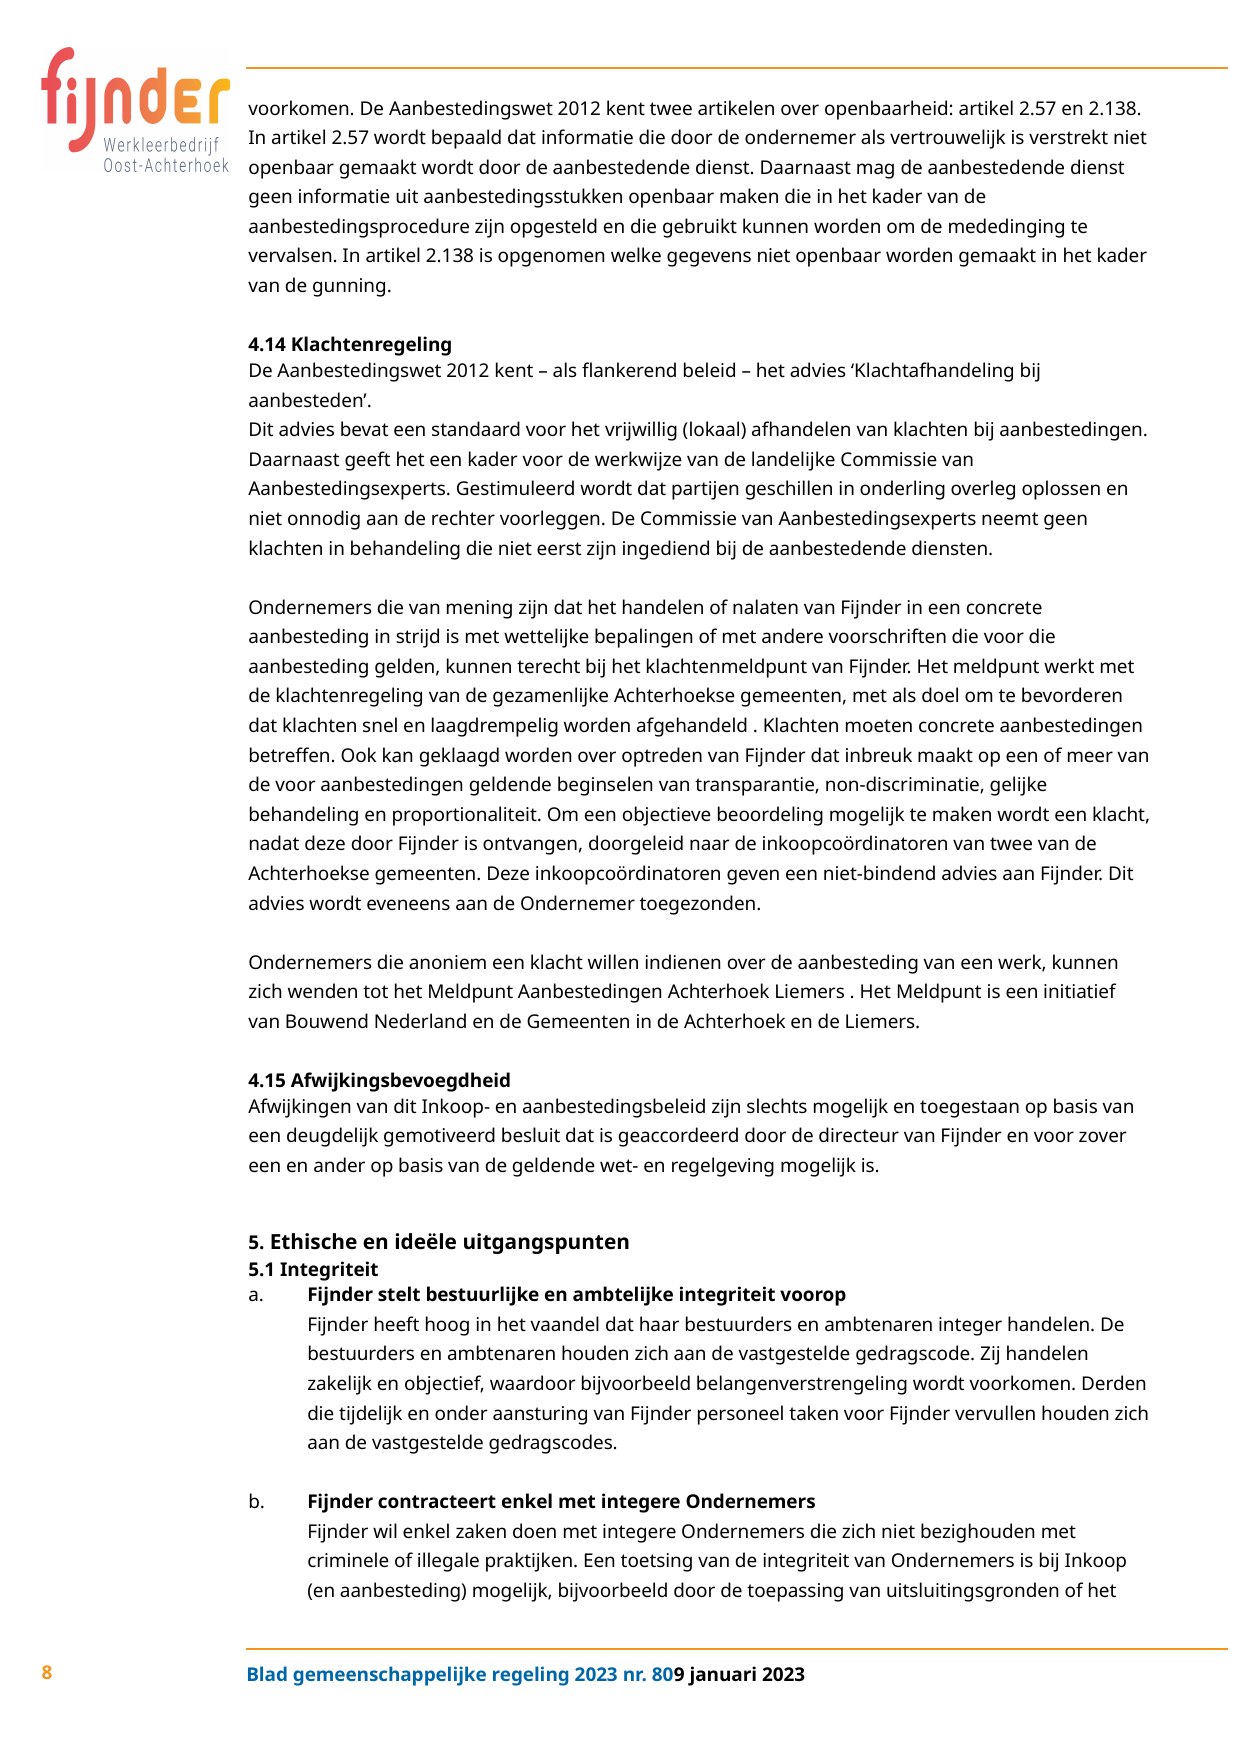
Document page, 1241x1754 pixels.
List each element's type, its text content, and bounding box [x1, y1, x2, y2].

text De Aanbestedingswet 2012 kent – als flankerend beleid – het advies ‘Klachtafhandeling bij aanbesteden’. [248, 357, 1152, 412]
text Ondernemers die van mening zijn dat het handelen of nalaten van Fijnder in een concrete aanbesteding in strijd is met wettelijke bepalingen of met andere voorschriften die voor die aanbesteding gelden, kunnen terecht bij het klachtenmeldpunt van Fijnder. Het meldpunt werkt met de klachtenregeling van de gezamenlijke Achterhoekse gemeenten, met als doel om te bevorderen dat klachten snel en laagdrempelig worden afgehandeld . Klachten moeten concrete aanbestedingen betreffen. Ook kan geklaagd worden over optreden van Fijnder dat inbreuk maakt op een of meer van de voor aanbestedingen geldende beginselen van transparantie, non-discriminatie, gelijke behandeling en proportionaliteit. Om een objectieve beoordeling mogelijk te maken wordt een klacht, nadat deze door Fijnder is ontvangen, doorgeleid naar de inkoopcoördinatoren van twee van de Achterhoekse gemeenten. Deze inkoopcoördinatoren geven een niet-bindend advies aan Fijnder. Dit advies wordt eveneens aan de Ondernemer toegezonden. [248, 594, 1152, 915]
list Fijnder contracteert enkel met integere Ondernemers [248, 1488, 1152, 1514]
text 4.14 Klachtenregeling [248, 331, 1152, 357]
text Afwijkingen van dit Inkoop- en aanbestedingsbeleid zijn slechts mogelijk en toegestaan op basis van een deugdelijk gemotiveerd besluit dat is geaccordeerd door de directeur van Fijnder en voor zover een en ander op basis van de geldende wet- en regelgeving mogelijk is. [248, 1093, 1152, 1178]
text 5. Ethische en ideële uitgangspunten [248, 1227, 1152, 1256]
text 4.15 Afwijkingsbevoegdheid [248, 1067, 1152, 1093]
list Fijnder wil enkel zaken doen met integere Ondernemers die zich niet bezighouden met criminele of illegale praktijken. Een toetsing van de integriteit van Ondernemers is bij Inkoop (en aanbesteding) mogelijk, bijvoorbeeld door de toepassing van uitsluitingsgronden of het [248, 1518, 1152, 1603]
text Ondernemers die anoniem een klacht willen indienen over de aanbesteding van een werk, kunnen zich wenden tot het Meldpunt Aanbestedingen Achterhoek Liemers . Het Meldpunt is een initiatief van Bouwend Nederland en de Gemeenten in de Achterhoek en de Liemers. [248, 949, 1152, 1034]
text Daarnaast geeft het een kader voor de werkwijze van de landelijke Commissie van Aanbestedingsexperts. Gestimuleerd wordt dat partijen geschillen in onderling overleg oplossen en niet onnodig aan de rechter voorleggen. De Commissie van Aanbestedingsexperts neemt geen klachten in behandeling die niet eerst zijn ingediend bij de aanbestedende diensten. [248, 446, 1152, 560]
picture [41, 47, 231, 172]
text Dit advies bevat een standaard voor het vrijwillig (lokaal) afhandelen van klachten bij aanbestedingen. [248, 416, 1152, 442]
text 5.1 Integriteit [248, 1256, 1152, 1281]
text voorkomen. De Aanbestedingswet 2012 kent twee artikelen over openbaarheid: artikel 2.57 en 2.138. In artikel 2.57 wordt bepaald dat informatie die door de ondernemer als vertrouwelijk is verstrekt niet openbaar gemaakt wordt door de aanbestedende dienst. Daarnaast mag de aanbestedende dienst geen informatie uit aanbestedingsstukken openbaar maken die in het kader van de aanbestedingsprocedure zijn opgesteld en die gebruikt kunnen worden om de mededinging te vervalsen. In artikel 2.138 is opgenomen welke gegevens niet openbaar worden gemaakt in het kader van de gunning. [248, 95, 1152, 298]
list Fijnder stelt bestuurlijke en ambtelijke integriteit voorop [248, 1281, 1152, 1307]
list Fijnder heeft hoog in het vaandel dat haar bestuurders en ambtenaren integer handelen. De bestuurders en ambtenaren houden zich aan de vastgestelde gedragscode. Zij handelen zakelijk en objectief, waardoor bijvoorbeeld belangenverstrengeling wordt voorkomen. Derden die tijdelijk en onder aansturing van Fijnder personeel taken voor Fijnder vervullen houden zich aan de vastgestelde gedragscodes. [248, 1311, 1152, 1455]
